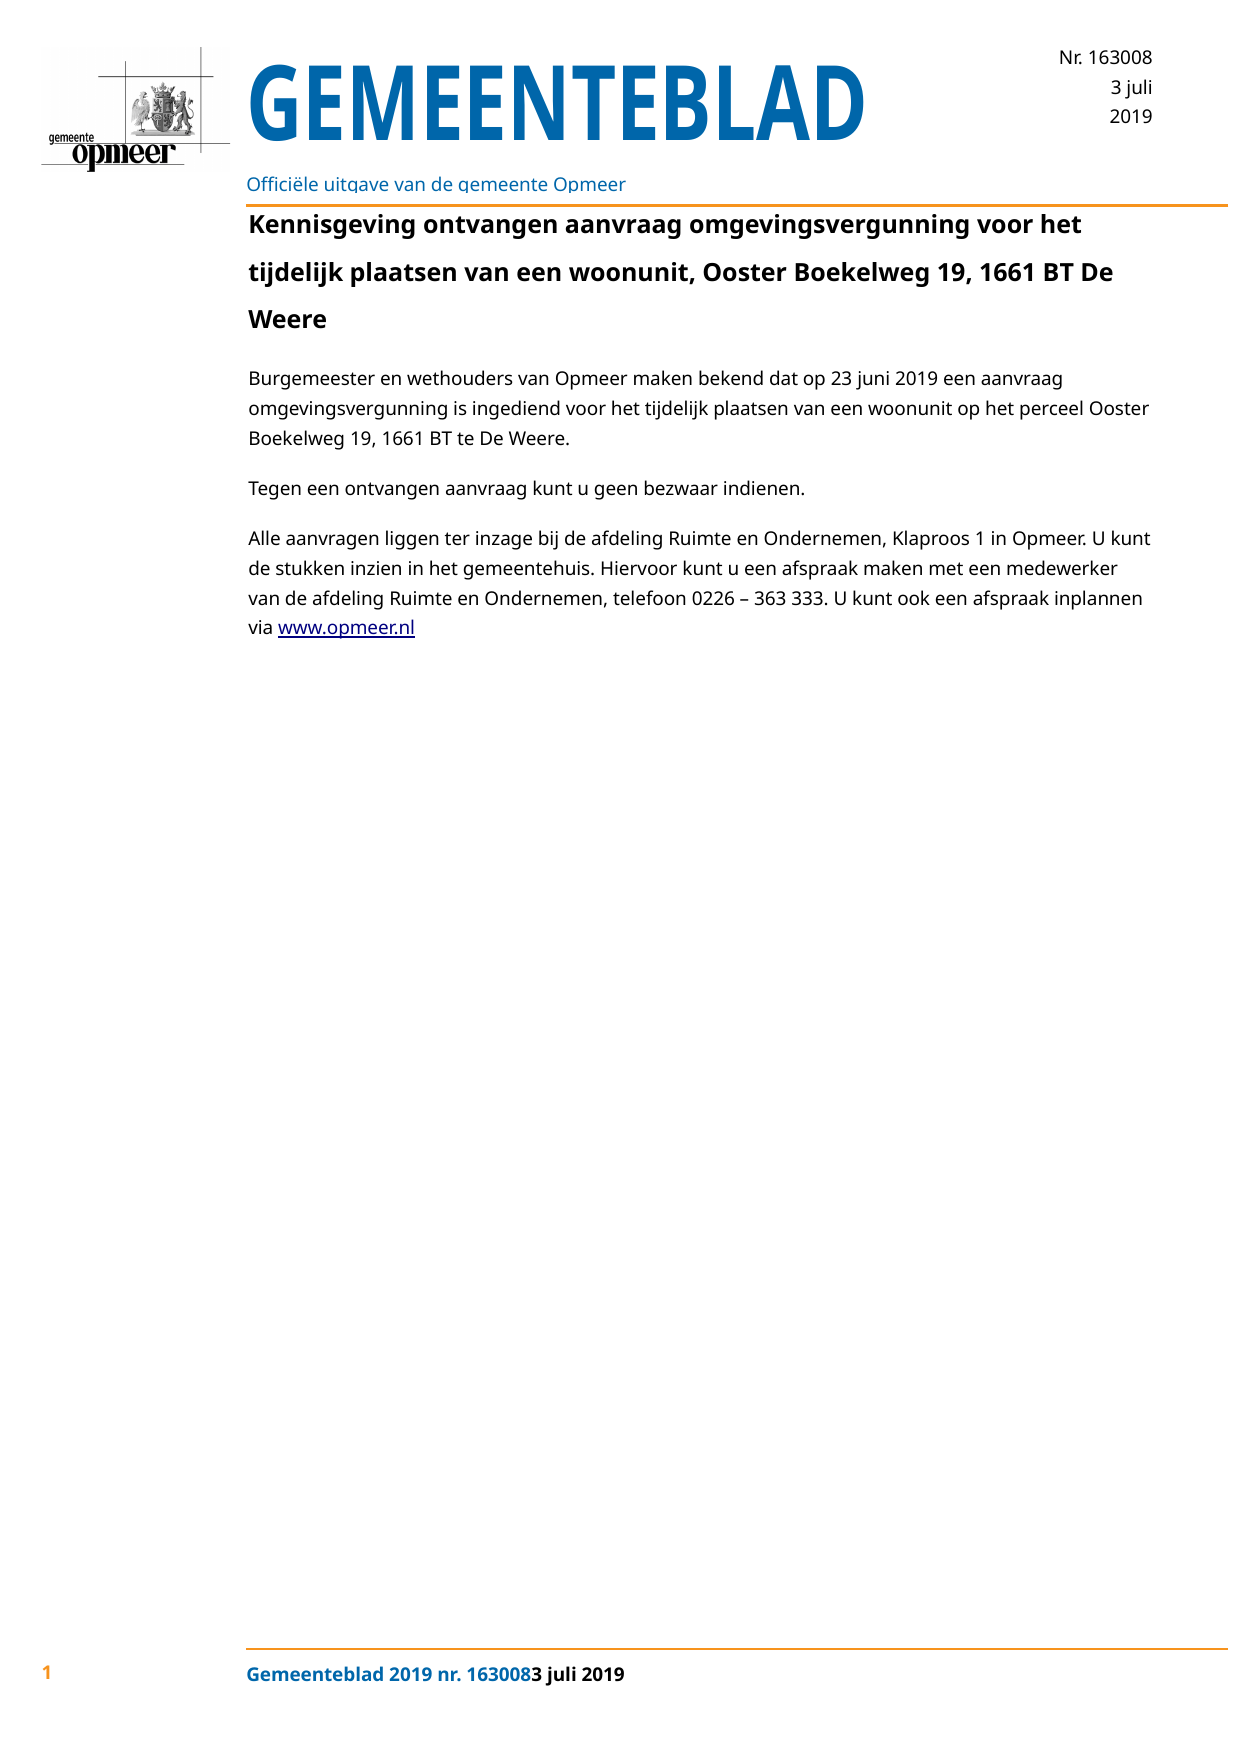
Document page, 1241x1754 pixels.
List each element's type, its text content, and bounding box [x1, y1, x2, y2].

text Alle aanvragen liggen ter inzage bij de afdeling Ruimte en Ondernemen, Klaproos 1 in Opmeer. U kunt de stukken inzien in het gemeentehuis. Hiervoor kunt u een afspraak maken met een medewerker van de afdeling Ruimte en Ondernemen, telefoon 0226 – 363 333. U kunt ook een afspraak inplannen via www.opmeer.nl [248, 526, 1152, 640]
text Burgemeester en wethouders van Opmeer maken bekend dat op 23 juni 2019 een aanvraag omgevingsvergunning is ingediend voor het tijdelijk plaatsen van een woonunit op het perceel Ooster Boekelweg 19, 1661 BT te De Weere. [248, 366, 1152, 450]
text Kennisgeving ontvangen aanvraag omgevingsvergunning voor het tijdelijk plaatsen van een woonunit, Ooster Boekelweg 19, 1661 BT De Weere [248, 207, 1152, 336]
picture [41, 47, 231, 172]
text Tegen een ontvangen aanvraag kunt u geen bezwaar indienen. [248, 475, 1152, 501]
